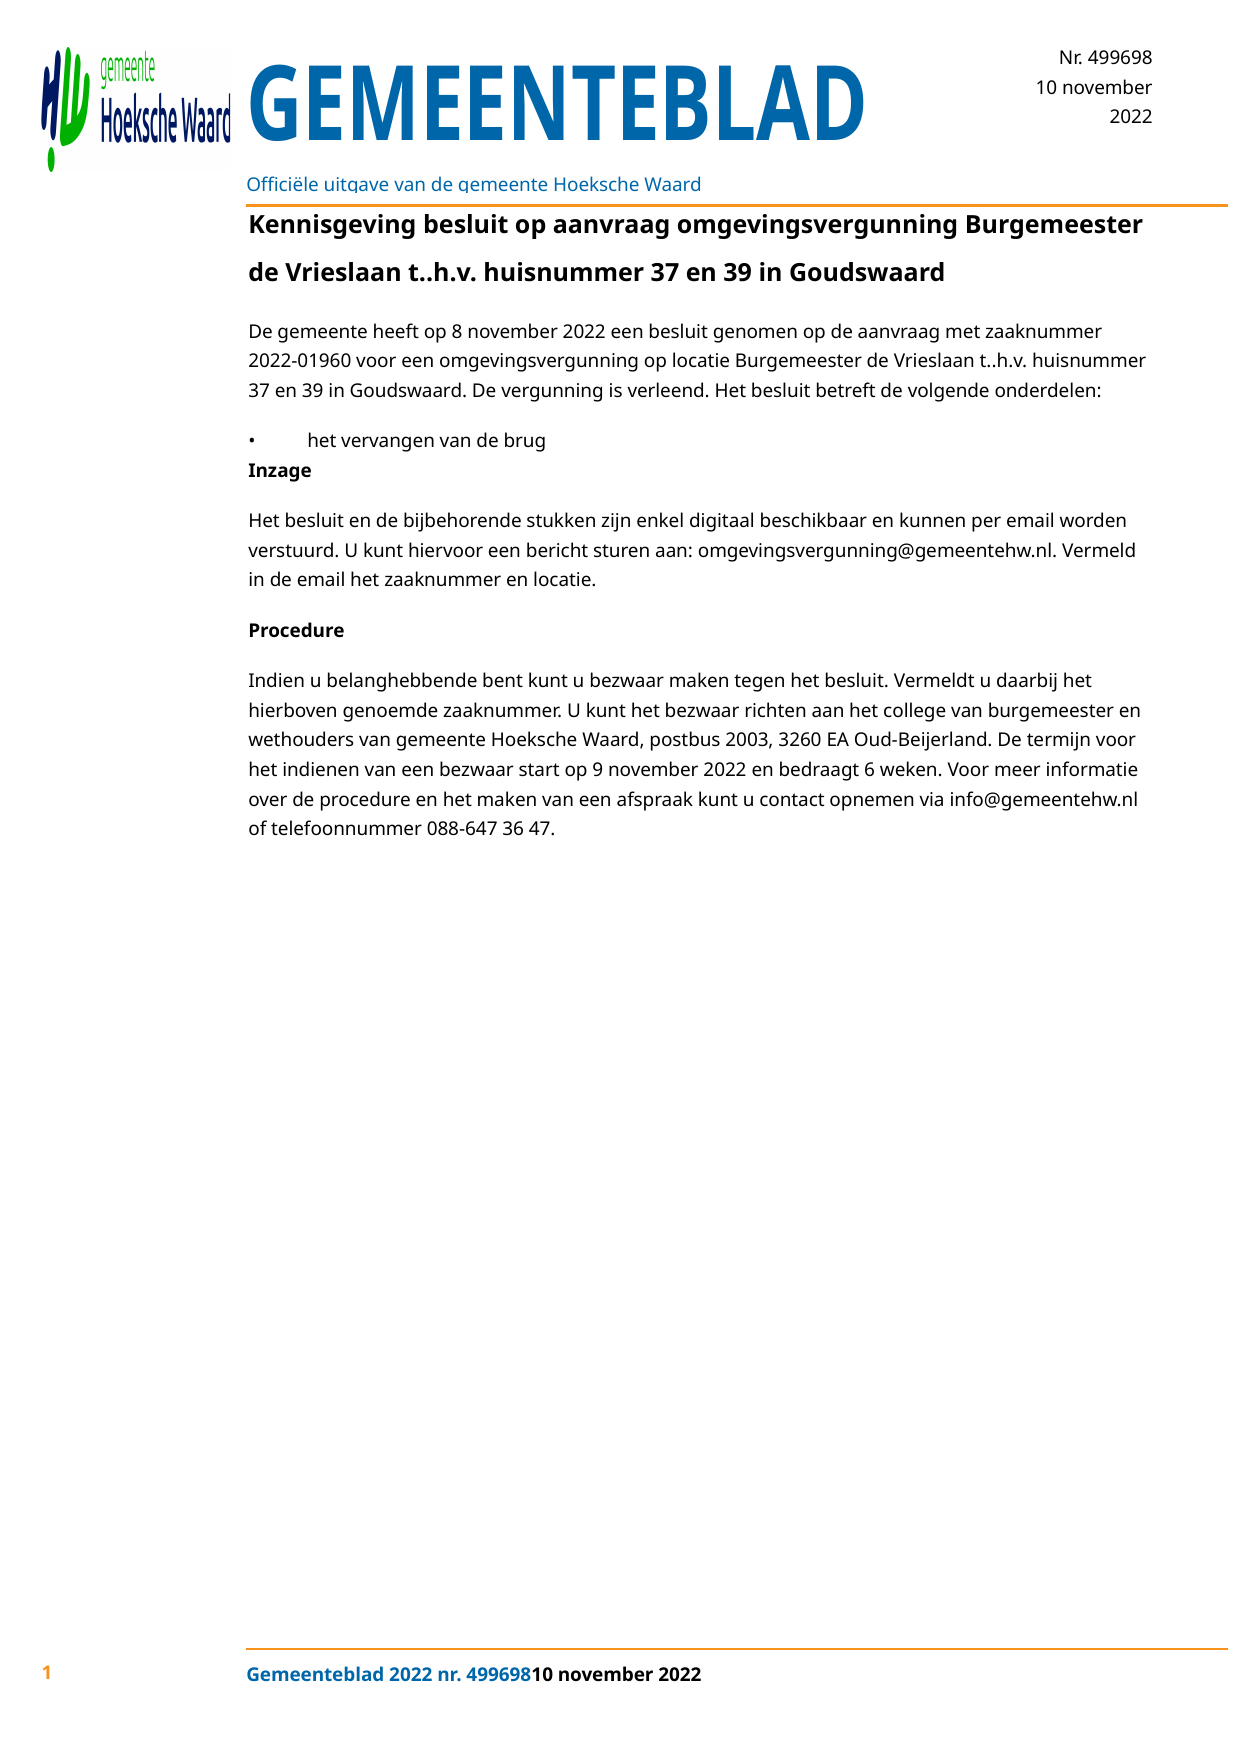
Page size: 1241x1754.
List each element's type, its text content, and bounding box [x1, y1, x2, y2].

text Kennisgeving besluit op aanvraag omgevingsvergunning Burgemeester de Vrieslaan t..h.v. huisnummer 37 en 39 in Goudswaard [248, 207, 1152, 288]
list het vervangen van de brug [248, 427, 1152, 453]
picture [41, 47, 231, 172]
text Indien u belanghebbende bent kunt u bezwaar maken tegen het besluit. Vermeldt u daarbij het hierboven genoemde zaaknummer. U kunt het bezwaar richten aan het college van burgemeester en wethouders van gemeente Hoeksche Waard, postbus 2003, 3260 EA Oud-Beijerland. De termijn voor het indienen van een bezwaar start op 9 november 2022 en bedraagt 6 weken. Voor meer informatie over de procedure en het maken van een afspraak kunt u contact opnemen via info@gemeentehw.nl of telefoonnummer 088-647 36 47. [248, 667, 1152, 841]
text Inzage [248, 457, 1152, 483]
text Procedure [248, 617, 1152, 643]
text De gemeente heeft op 8 november 2022 een besluit genomen op de aanvraag met zaaknummer 2022-01960 voor een omgevingsvergunning op locatie Burgemeester de Vrieslaan t..h.v. huisnummer 37 en 39 in Goudswaard. De vergunning is verleend. Het besluit betreft de volgende onderdelen: [248, 318, 1152, 403]
text Het besluit en de bijbehorende stukken zijn enkel digitaal beschikbaar en kunnen per email worden verstuurd. U kunt hiervoor een bericht sturen aan: omgevingsvergunning@gemeentehw.nl. Vermeld in de email het zaaknummer en locatie. [248, 507, 1152, 592]
